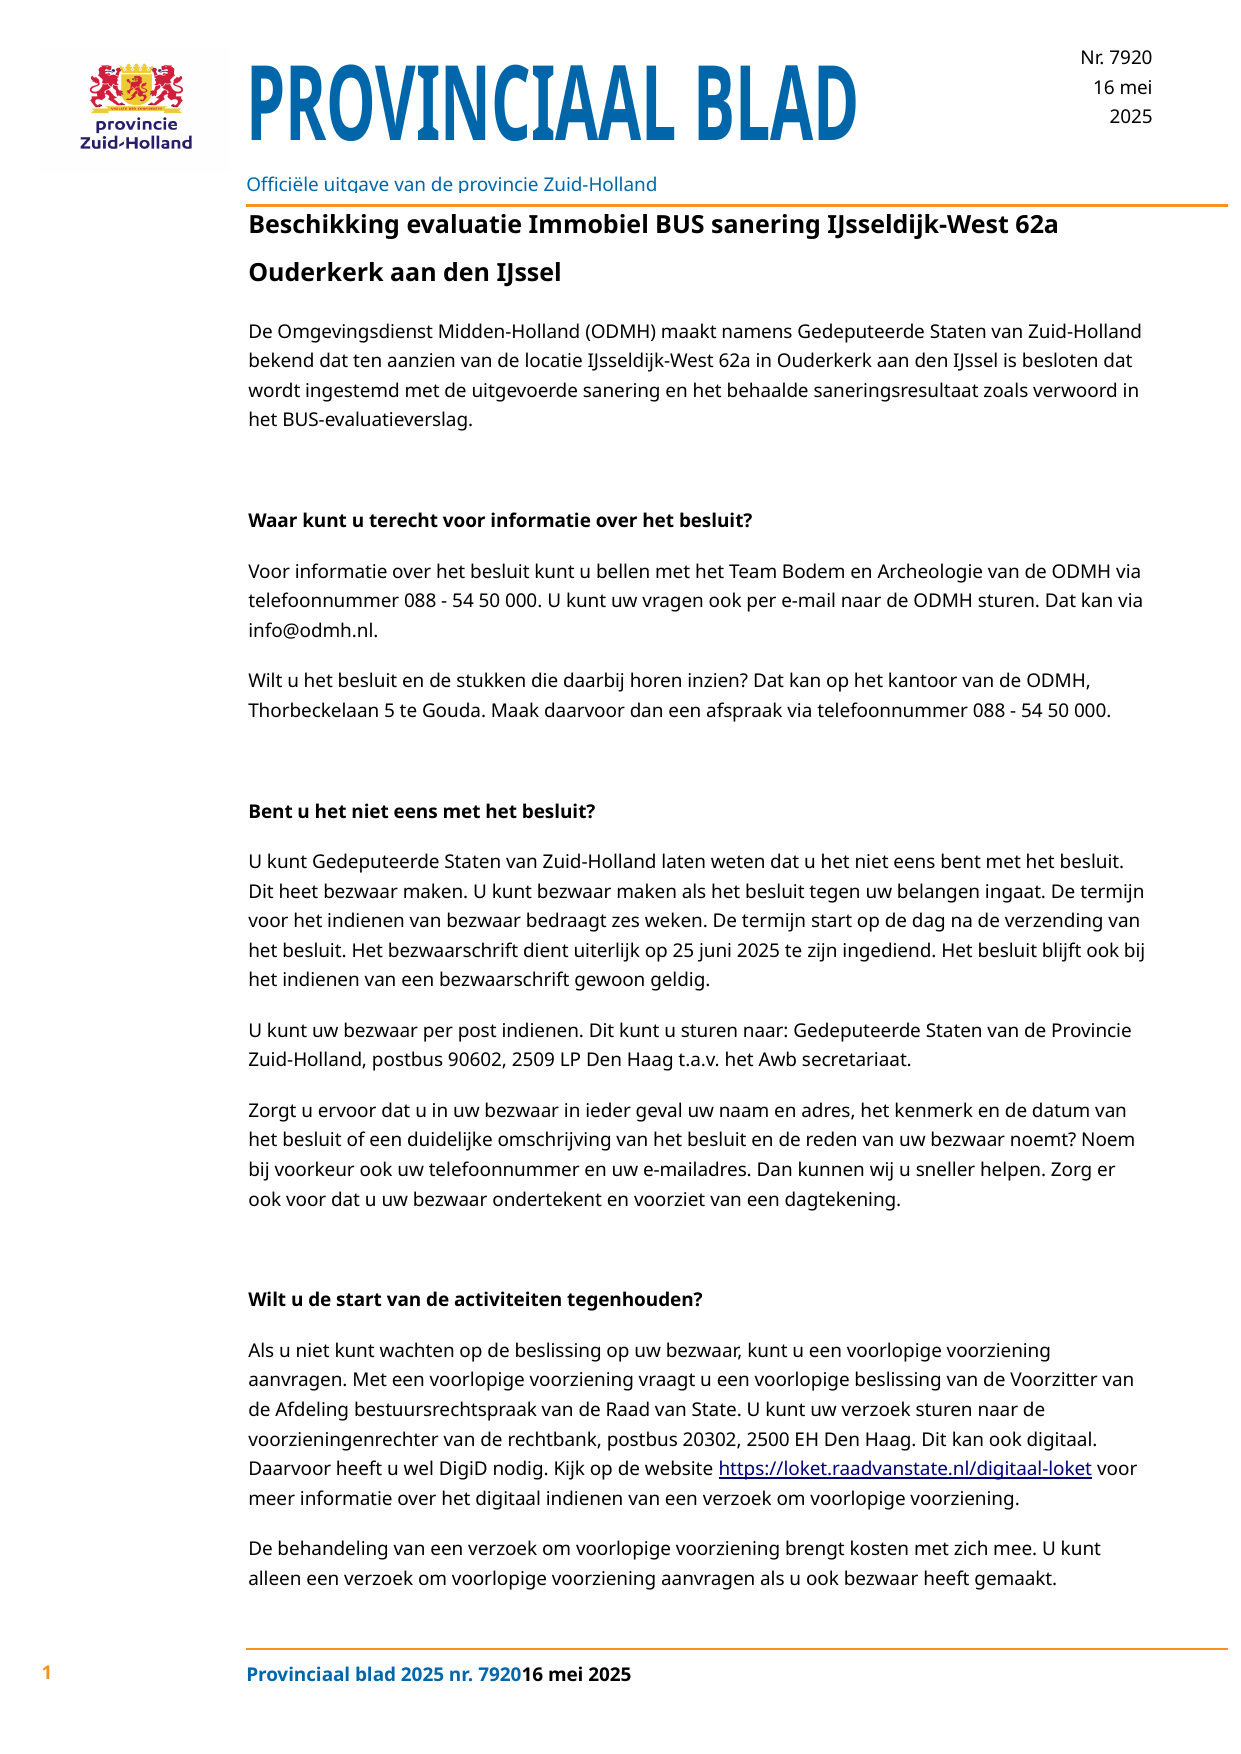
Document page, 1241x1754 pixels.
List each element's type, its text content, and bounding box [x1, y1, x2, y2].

text Beschikking evaluatie Immobiel BUS sanering IJsseldijk-West 62a Ouderkerk aan den IJssel [248, 207, 1152, 288]
picture [41, 47, 231, 172]
text Voor informatie over het besluit kunt u bellen met het Team Bodem en Archeologie van de ODMH via telefoonnummer 088 - 54 50 000. U kunt uw vragen ook per e-mail naar de ODMH sturen. Dat kan via info@odmh.nl. [248, 558, 1152, 643]
text De Omgevingsdienst Midden-Holland (ODMH) maakt namens Gedeputeerde Staten van Zuid-Holland bekend dat ten aanzien van de locatie IJsseldijk-West 62a in Ouderkerk aan den IJssel is besloten dat wordt ingestemd met de uitgevoerde sanering en het behaalde saneringsresultaat zoals verwoord in het BUS-evaluatieverslag. [248, 318, 1152, 432]
text Wilt u de start van de activiteiten tegenhouden? [248, 1287, 1152, 1312]
text Als u niet kunt wachten op de beslissing op uw bezwaar, kunt u een voorlopige voorziening aanvragen. Met een voorlopige voorziening vraagt u een voorlopige beslissing van de Voorzitter van de Afdeling bestuursrechtspraak van de Raad van State. U kunt uw verzoek sturen naar de voorzieningenrechter van de rechtbank, postbus 20302, 2500 EH Den Haag. Dit kan ook digitaal. Daarvoor heeft u wel DigiD nodig. Kijk op de website https://loket.raadvanstate.nl/digitaal-loket voor meer informatie over het digitaal indienen van een verzoek om voorlopige voorziening. [248, 1337, 1152, 1511]
text Bent u het niet eens met het besluit? [248, 798, 1152, 824]
text U kunt uw bezwaar per post indienen. Dit kunt u sturen naar: Gedeputeerde Staten van de Provincie Zuid-Holland, postbus 90602, 2509 LP Den Haag t.a.v. het Awb secretariaat. [248, 1017, 1152, 1072]
text Zorgt u ervoor dat u in uw bezwaar in ieder geval uw naam en adres, het kenmerk en de datum van het besluit of een duidelijke omschrijving van het besluit en de reden van uw bezwaar noemt? Noem bij voorkeur ook uw telefoonnummer en uw e-mailadres. Dan kunnen wij u sneller helpen. Zorg er ook voor dat u uw bezwaar ondertekent en voorziet van een dagtekening. [248, 1097, 1152, 1212]
text De behandeling van een verzoek om voorlopige voorziening brengt kosten met zich mee. U kunt alleen een verzoek om voorlopige voorziening aanvragen als u ook bezwaar heeft gemaakt. [248, 1535, 1152, 1591]
text U kunt Gedeputeerde Staten van Zuid-Holland laten weten dat u het niet eens bent met het besluit. Dit heet bezwaar maken. U kunt bezwaar maken als het besluit tegen uw belangen ingaat. De termijn voor het indienen van bezwaar bedraagt zes weken. De termijn start op de dag na de verzending van het besluit. Het bezwaarschrift dient uiterlijk op 25 juni 2025 te zijn ingediend. Het besluit blijft ook bij het indienen van een bezwaarschrift gewoon geldig. [248, 848, 1152, 992]
text Waar kunt u terecht voor informatie over het besluit? [248, 507, 1152, 533]
text Wilt u het besluit en de stukken die daarbij horen inzien? Dat kan op het kantoor van de ODMH, Thorbeckelaan 5 te Gouda. Maak daarvoor dan een afspraak via telefoonnummer 088 - 54 50 000. [248, 667, 1152, 723]
